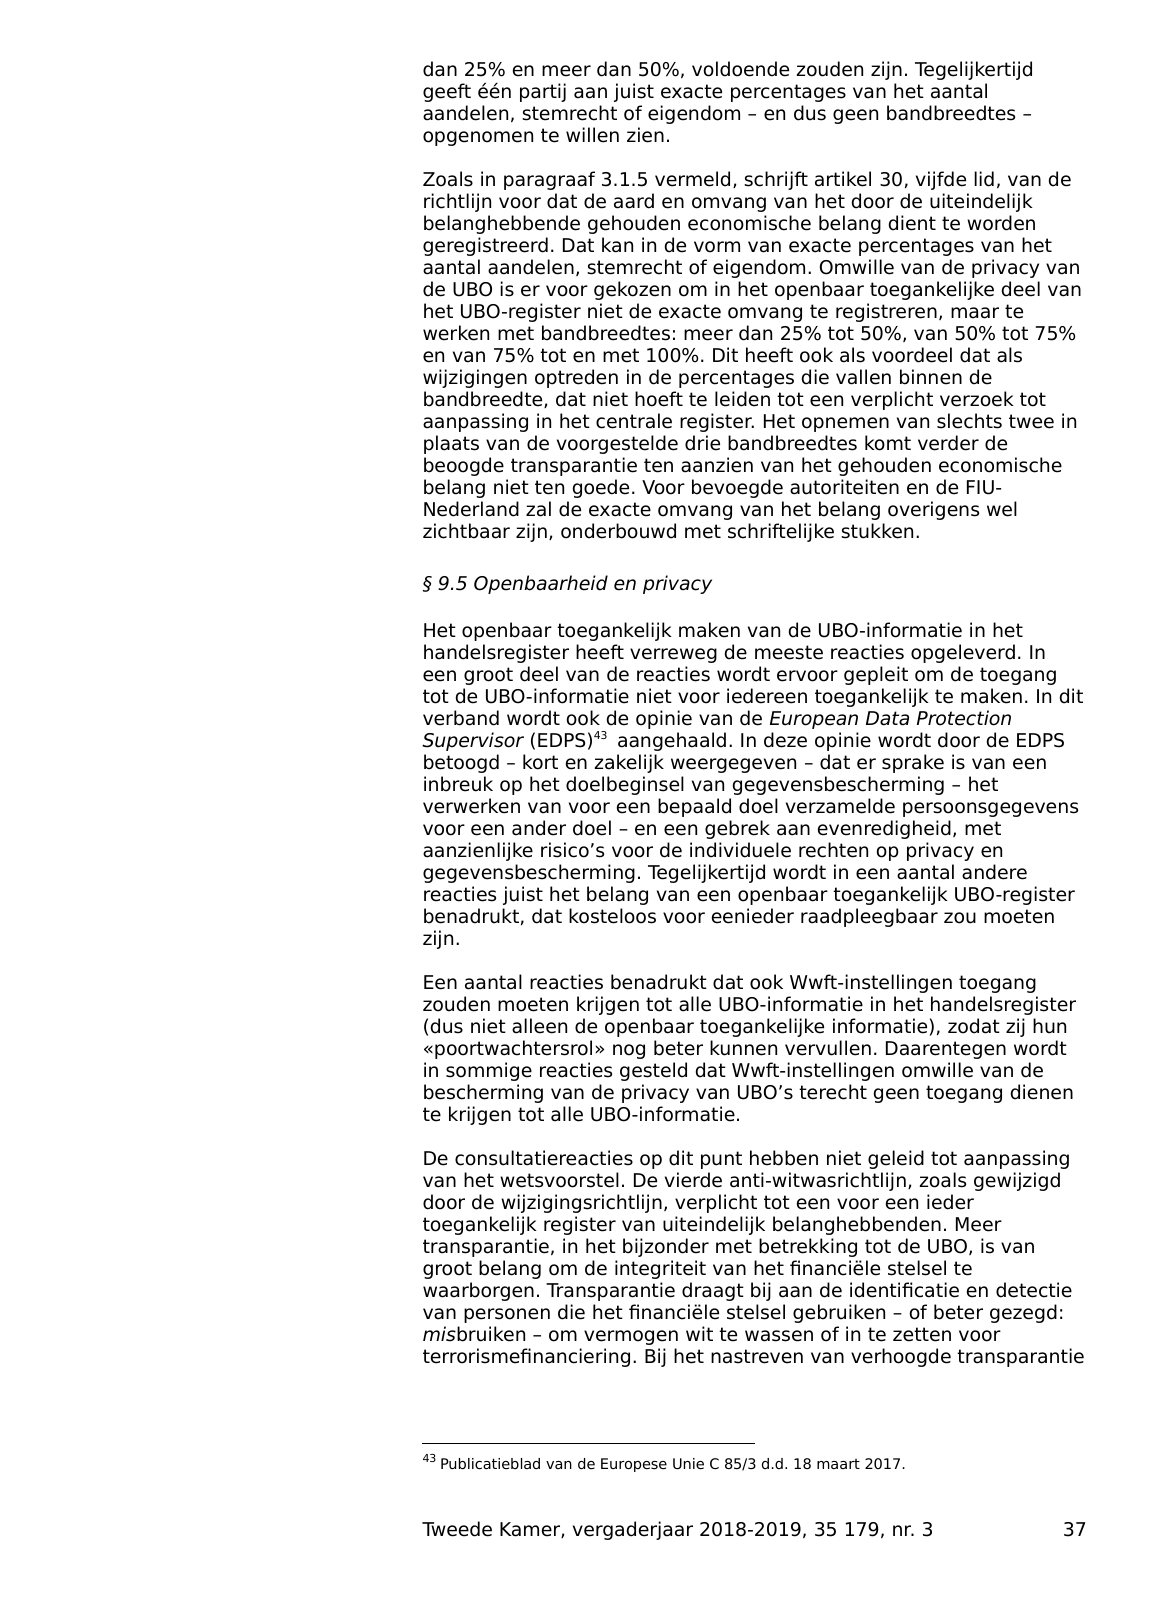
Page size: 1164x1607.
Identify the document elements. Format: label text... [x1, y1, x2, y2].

text Zoals in paragraaf 3.1.5 vermeld, schrijft artikel 30, vijfde lid, van de richtlijn voor dat de aard en omvang van het door de uiteindelijk belanghebbende gehouden economische belang dient te worden geregistreerd. Dat kan in de vorm van exacte percentages van het aantal aandelen, stemrecht of eigendom. Omwille van de privacy van de UBO is er voor gekozen om in het openbaar toegankelijke deel van het UBO-register niet de exacte omvang te registreren, maar te werken met bandbreedtes: meer dan 25% tot 50%, van 50% tot 75% en van 75% tot en met 100%. Dit heeft ook als voordeel dat als wijzigingen optreden in de percentages die vallen binnen de bandbreedte, dat niet hoeft te leiden tot een verplicht verzoek tot aanpassing in het centrale register. Het opnemen van slechts twee in plaats van de voorgestelde drie bandbreedtes komt verder de beoogde transparantie ten aanzien van het gehouden economische belang niet ten goede. Voor bevoegde autoriteiten en de FIU-Nederland zal de exacte omvang van het belang overigens wel zichtbaar zijn, onderbouwd met schriftelijke stukken. [422, 169, 1087, 543]
text Het openbaar toegankelijk maken van de UBO-informatie in het handelsregister heeft verreweg de meeste reacties opgeleverd. In een groot deel van de reacties wordt ervoor gepleit om de toegang tot de UBO-informatie niet voor iedereen toegankelijk te maken. In dit verband wordt ook de opinie van de European Data Protection Supervisor (EDPS) aangehaald. In deze opinie wordt door de EDPS betoogd – kort en zakelijk weergegeven – dat er sprake is van een inbreuk op het doelbeginsel van gegevensbescherming – het verwerken van voor een bepaald doel verzamelde persoonsgegevens voor een ander doel – en een gebrek aan evenredigheid, met aanzienlijke risico’s voor de individuele rechten op privacy en gegevensbescherming. Tegelijkertijd wordt in een aantal andere reacties juist het belang van een openbaar toegankelijk UBO-register benadrukt, dat kosteloos voor eenieder raadpleegbaar zou moeten zijn. [422, 620, 1087, 949]
text Publicatieblad van de Europese Unie C 85/3 d.d. 18 maart 2017. [422, 1452, 1087, 1474]
text Een aantal reacties benadrukt dat ook Wwft-instellingen toegang zouden moeten krijgen tot alle UBO-informatie in het handelsregister (dus niet alleen de openbaar toegankelijke informatie), zodat zij hun «poortwachtersrol» nog beter kunnen vervullen. Daarentegen wordt in sommige reacties gesteld dat Wwft-instellingen omwille van de bescherming van de privacy van UBO’s terecht geen toegang dienen te krijgen tot alle UBO-informatie. [422, 972, 1087, 1126]
text De consultatiereacties op dit punt hebben niet geleid tot aanpassing van het wetsvoorstel. De vierde anti-witwasrichtlijn, zoals gewijzigd door de wijzigingsrichtlijn, verplicht tot een voor een ieder toegankelijk register van uiteindelijk belanghebbenden. Meer transparantie, in het bijzonder met betrekking tot de UBO, is van groot belang om de integriteit van het financiële stelsel te waarborgen. Transparantie draagt bij aan de identificatie en detectie van personen die het financiële stelsel gebruiken – of beter gezegd: misbruiken – om vermogen wit te wassen of in te zetten voor terrorismefinanciering. Bij het nastreven van verhoogde transparantie [422, 1148, 1087, 1367]
subtitle § 9.5 Openbaarheid en privacy [422, 573, 1087, 595]
text dan 25% en meer dan 50%, voldoende zouden zijn. Tegelijkertijd geeft één partij aan juist exacte percentages van het aantal aandelen, stemrecht of eigendom – en dus geen bandbreedtes – opgenomen te willen zien. [422, 59, 1087, 147]
